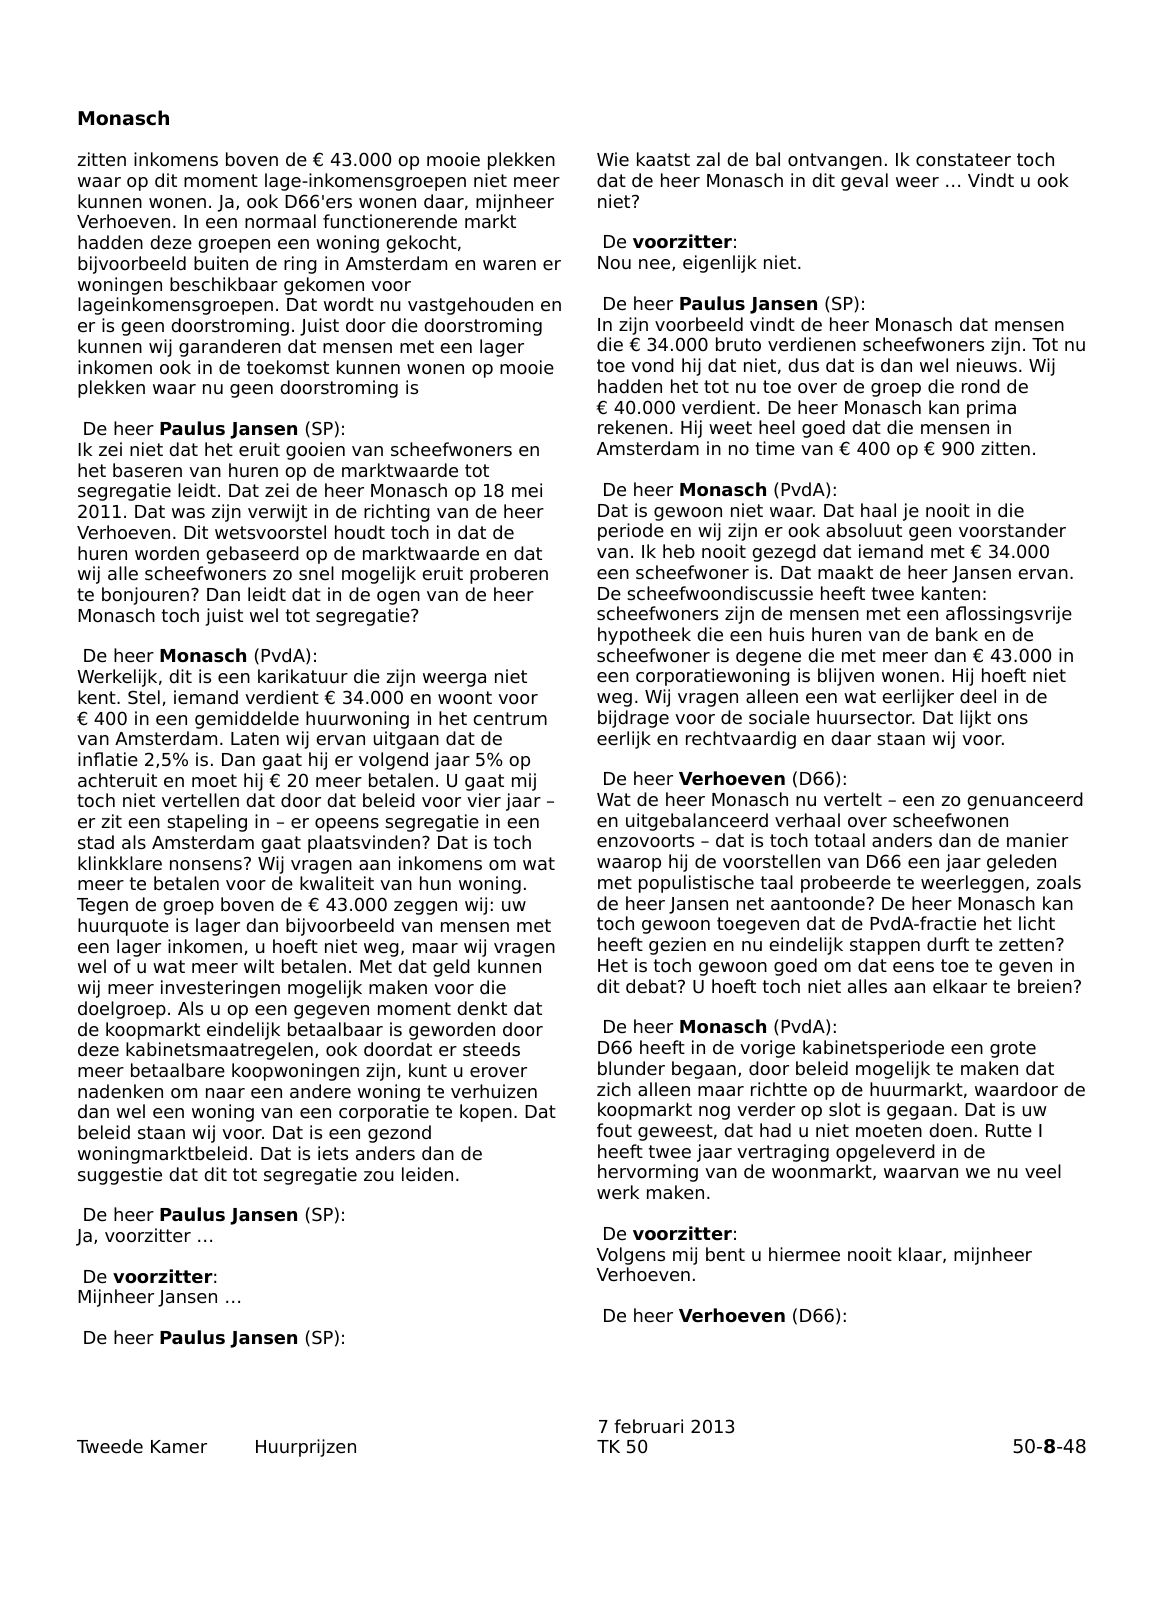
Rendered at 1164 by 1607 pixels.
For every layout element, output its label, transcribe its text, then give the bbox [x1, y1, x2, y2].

text D66 heeft in de vorige kabinetsperiode een grote blunder begaan, door beleid mogelijk te maken dat zich alleen maar richtte op de huurmarkt, waardoor de koopmarkt nog verder op slot is gegaan. Dat is uw fout geweest, dat had u niet moeten doen. Rutte I heeft twee jaar vertraging opgeleverd in de hervorming van de woonmarkt, waarvan we nu veel werk maken. [596, 1038, 1087, 1204]
text De voorzitter: [77, 1267, 567, 1287]
text Ik zei niet dat het eruit gooien van scheefwoners en het baseren van huren op de marktwaarde tot segregatie leidt. Dat zei de heer Monasch op 18 mei 2011. Dat was zijn verwijt in de richting van de heer Verhoeven. Dit wetsvoorstel houdt toch in dat de huren worden gebaseerd op de marktwaarde en dat wij alle scheefwoners zo snel mogelijk eruit proberen te bonjouren? Dan leidt dat in de ogen van de heer Monasch toch juist wel tot segregatie? [77, 440, 567, 626]
text De voorzitter: [596, 232, 1087, 253]
text De voorzitter: [596, 1224, 1087, 1244]
text In zijn voorbeeld vindt de heer Monasch dat mensen die € 34.000 bruto verdienen scheefwoners zijn. Tot nu toe vond hij dat niet, dus dat is dan wel nieuws. Wij hadden het tot nu toe over de groep die rond de € 40.000 verdient. De heer Monasch kan prima rekenen. Hij weet heel goed dat die mensen in Amsterdam in no time van € 400 op € 900 zitten. [596, 314, 1087, 460]
text Nou nee, eigenlijk niet. [596, 253, 1087, 274]
text De heer Verhoeven (D66): [596, 1306, 1087, 1327]
text Wat de heer Monasch nu vertelt – een zo genuanceerd en uitgebalanceerd verhaal over scheefwonen enzovoorts – dat is toch totaal anders dan de manier waarop hij de voorstellen van D66 een jaar geleden met populistische taal probeerde te weerleggen, zoals de heer Jansen net aantoonde? De heer Monasch kan toch gewoon toegeven dat de PvdA-fractie het licht heeft gezien en nu eindelijk stappen durft te zetten? Het is toch gewoon goed om dat eens toe te geven in dit debat? U hoeft toch niet alles aan elkaar te breien? [596, 790, 1087, 997]
text Ja, voorzitter … [77, 1226, 567, 1247]
text De heer Paulus Jansen (SP): [77, 1205, 567, 1226]
text De heer Paulus Jansen (SP): [77, 1328, 567, 1349]
text zitten inkomens boven de € 43.000 op mooie plekken waar op dit moment lage-inkomensgroepen niet meer kunnen wonen. Ja, ook D66'ers wonen daar, mijnheer Verhoeven. In een normaal functionerende markt hadden deze groepen een woning gekocht, bijvoorbeeld buiten de ring in Amsterdam en waren er woningen beschikbaar gekomen voor lageinkomensgroepen. Dat wordt nu vastgehouden en er is geen doorstroming. Juist door die doorstroming kunnen wij garanderen dat mensen met een lager inkomen ook in de toekomst kunnen wonen op mooie plekken waar nu geen doorstroming is [77, 150, 567, 399]
text Mijnheer Jansen … [77, 1287, 567, 1308]
text Dat is gewoon niet waar. Dat haal je nooit in die periode en wij zijn er ook absoluut geen voorstander van. Ik heb nooit gezegd dat iemand met € 34.000 een scheefwoner is. Dat maakt de heer Jansen ervan. De scheefwoondiscussie heeft twee kanten: scheefwoners zijn de mensen met een aflossingsvrije hypotheek die een huis huren van de bank en de scheefwoner is degene die met meer dan € 43.000 in een corporatiewoning is blijven wonen. Hij hoeft niet weg. Wij vragen alleen een wat eerlijker deel in de bijdrage voor de sociale huursector. Dat lijkt ons eerlijk en rechtvaardig en daar staan wij voor. [596, 500, 1087, 749]
text Volgens mij bent u hiermee nooit klaar, mijnheer Verhoeven. [596, 1244, 1087, 1286]
text De heer Monasch (PvdA): [596, 480, 1087, 500]
text De heer Paulus Jansen (SP): [77, 419, 567, 440]
text Wie kaatst zal de bal ontvangen. Ik constateer toch dat de heer Monasch in dit geval weer … Vindt u ook niet? [596, 150, 1087, 212]
text De heer Monasch (PvdA): [596, 1017, 1087, 1038]
text De heer Verhoeven (D66): [596, 769, 1087, 790]
text Werkelijk, dit is een karikatuur die zijn weerga niet kent. Stel, iemand verdient € 34.000 en woont voor € 400 in een gemiddelde huurwoning in het centrum van Amsterdam. Laten wij ervan uitgaan dat de inflatie 2,5% is. Dan gaat hij er volgend jaar 5% op achteruit en moet hij € 20 meer betalen. U gaat mij toch niet vertellen dat door dat beleid voor vier jaar – er zit een stapeling in – er opeens segregatie in een stad als Amsterdam gaat plaatsvinden? Dat is toch klinkklare nonsens? Wij vragen aan inkomens om wat meer te betalen voor de kwaliteit van hun woning. Tegen de groep boven de € 43.000 zeggen wij: uw huurquote is lager dan bijvoorbeeld van mensen met een lager inkomen, u hoeft niet weg, maar wij vragen wel of u wat meer wilt betalen. Met dat geld kunnen wij meer investeringen mogelijk maken voor die doelgroep. Als u op een gegeven moment denkt dat de koopmarkt eindelijk betaalbaar is geworden door deze kabinetsmaatregelen, ook doordat er steeds meer betaalbare koopwoningen zijn, kunt u erover nadenken om naar een andere woning te verhuizen dan wel een woning van een corporatie te kopen. Dat beleid staan wij voor. Dat is een gezond woningmarktbeleid. Dat is iets anders dan de suggestie dat dit tot segregatie zou leiden. [77, 667, 567, 1185]
text De heer Monasch (PvdA): [77, 646, 567, 667]
text De heer Paulus Jansen (SP): [596, 294, 1087, 314]
